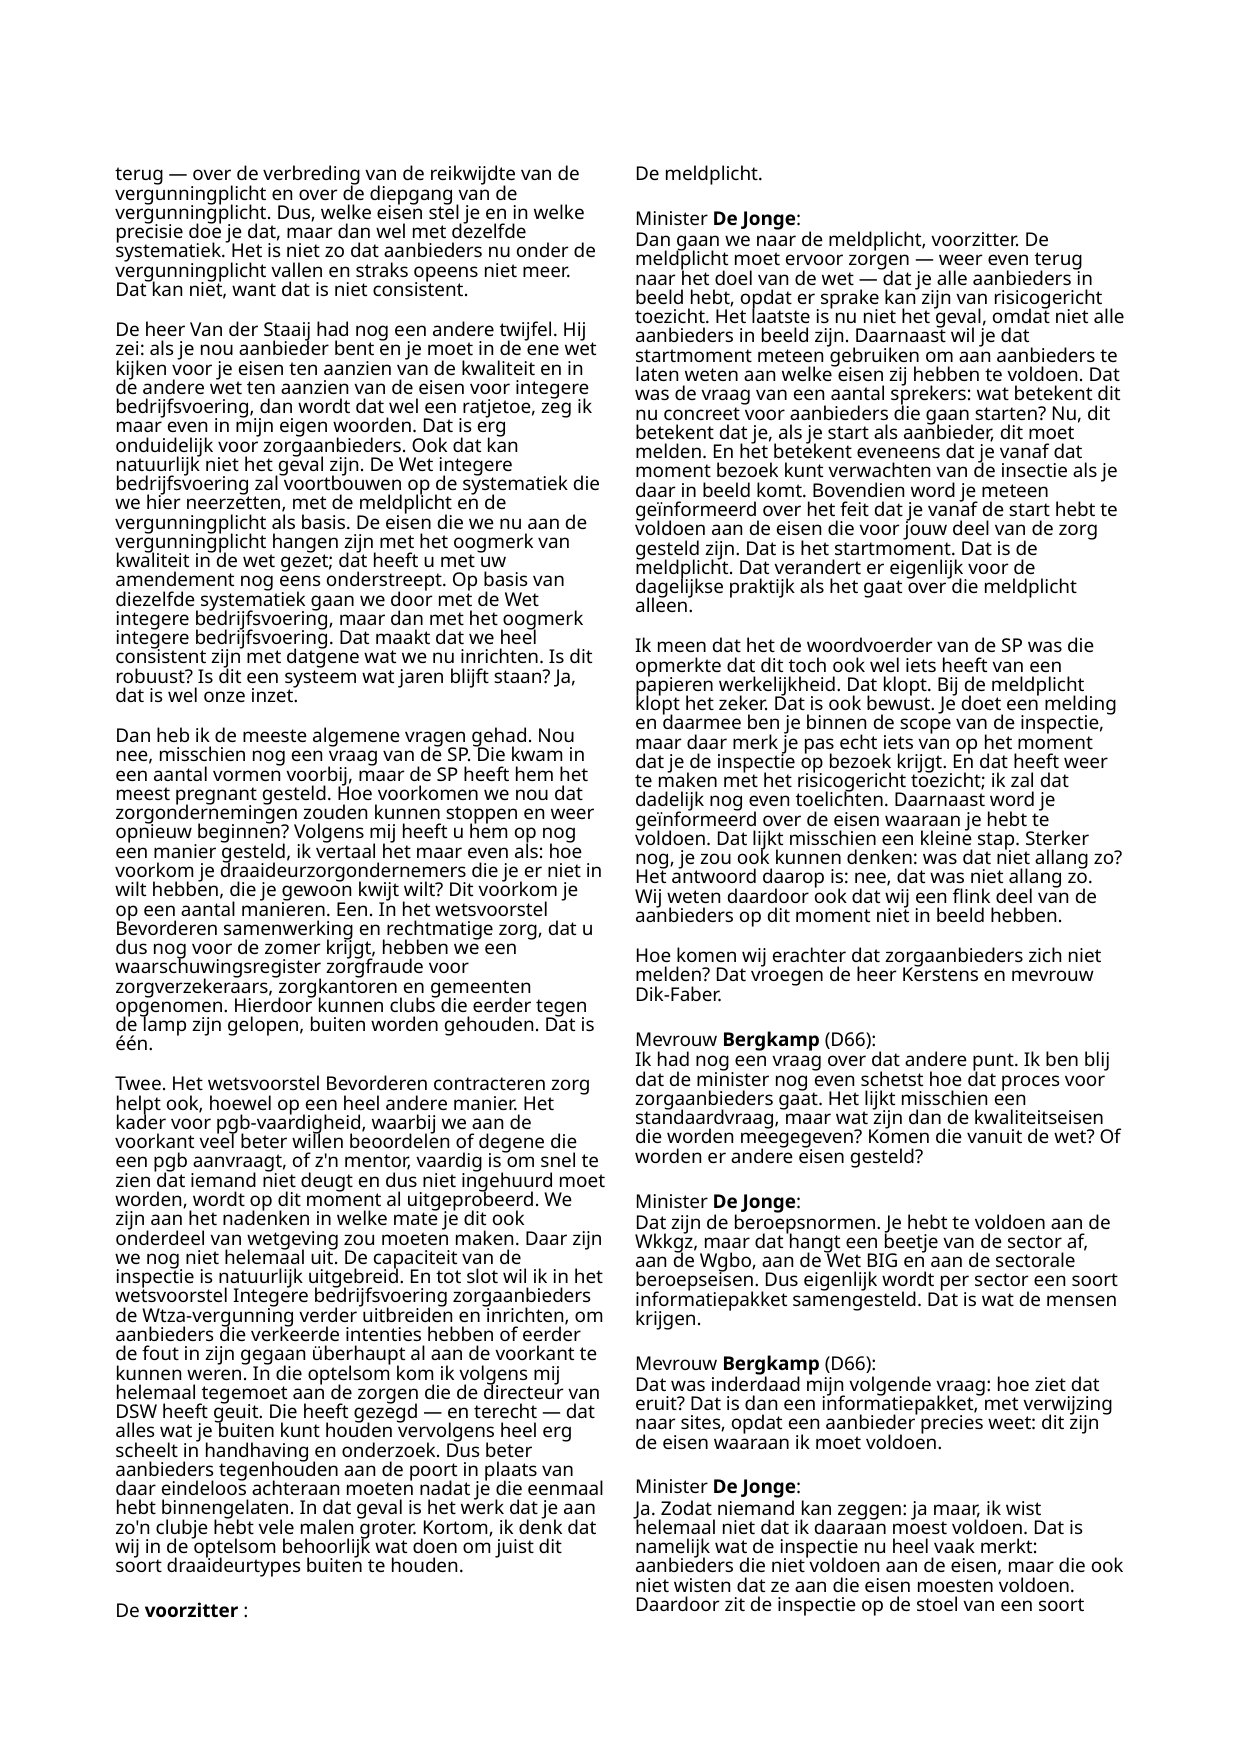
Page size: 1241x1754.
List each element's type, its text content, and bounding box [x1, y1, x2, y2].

text Ik had nog een vraag over dat andere punt. Ik ben blij dat de minister nog even schetst hoe dat proces voor zorgaanbieders gaat. Het lijkt misschien een standaardvraag, maar wat zijn dan de kwaliteitseisen die worden meegegeven? Komen die vanuit de wet? Of worden er andere eisen gesteld? [635, 1051, 1125, 1167]
text Minister De Jonge: [635, 1188, 1125, 1214]
text Ja. Zodat niemand kan zeggen: ja maar, ik wist helemaal niet dat ik daaraan moest voldoen. Dat is namelijk wat de inspectie nu heel vaak merkt: aanbieders die niet voldoen aan de eisen, maar die ook niet wisten dat ze aan die eisen moesten voldoen. Daardoor zit de inspectie op de stoel van een soort [635, 1499, 1125, 1615]
text Dan gaan we naar de meldplicht, voorzitter. De meldplicht moet ervoor zorgen — weer even terug naar het doel van de wet — dat je alle aanbieders in beeld hebt, opdat er sprake kan zijn van risicogericht toezicht. Het laatste is nu niet het geval, omdat niet alle aanbieders in beeld zijn. Daarnaast wil je dat startmoment meteen gebruiken om aan aanbieders te laten weten aan welke eisen zij hebben te voldoen. Dat was de vraag van een aantal sprekers: wat betekent dit nu concreet voor aanbieders die gaan starten? Nu, dit betekent dat je, als je start als aanbieder, dit moet melden. En het betekent eveneens dat je vanaf dat moment bezoek kunt verwachten van de insectie als je daar in beeld komt. Bovendien word je meteen geïnformeerd over het feit dat je vanaf de start hebt te voldoen aan de eisen die voor jouw deel van de zorg gesteld zijn. Dat is het startmoment. Dat is de meldplicht. Dat verandert er eigenlijk voor de dagelijkse praktijk als het gaat over die meldplicht alleen. [635, 231, 1125, 617]
text Hoe komen wij erachter dat zorgaanbieders zich niet melden? Dat vroegen de heer Kerstens en mevrouw Dik-Faber. [635, 947, 1125, 1005]
text terug — over de verbreding van de reikwijdte van de vergunningplicht en over de diepgang van de vergunningplicht. Dus, welke eisen stel je en in welke precisie doe je dat, maar dan wel met dezelfde systematiek. Het is niet zo dat aanbieders nu onder de vergunningplicht vallen en straks opeens niet meer. Dat kan niet, want dat is niet consistent. [115, 165, 605, 300]
text De meldplicht. [635, 165, 1125, 184]
text Dan heb ik de meeste algemene vragen gehad. Nou nee, misschien nog een vraag van de SP. Die kwam in een aantal vormen voorbij, maar de SP heeft hem het meest pregnant gesteld. Hoe voorkomen we nou dat zorgondernemingen zouden kunnen stoppen en weer opnieuw beginnen? Volgens mij heeft u hem op nog een manier gesteld, ik vertaal het maar even als: hoe voorkom je draaideurzorgondernemers die je er niet in wilt hebben, die je gewoon kwijt wilt? Dit voorkom je op een aantal manieren. Een. In het wetsvoorstel Bevorderen samenwerking en rechtmatige zorg, dat u dus nog voor de zomer krijgt, hebben we een waarschuwingsregister zorgfraude voor zorgverzekeraars, zorgkantoren en gemeenten opgenomen. Hierdoor kunnen clubs die eerder tegen de lamp zijn gelopen, buiten worden gehouden. Dat is één. [115, 727, 605, 1055]
text Minister De Jonge: [635, 1474, 1125, 1499]
text De voorzitter : [115, 1597, 605, 1623]
text Mevrouw Bergkamp (D66): [635, 1350, 1125, 1376]
text Mevrouw Bergkamp (D66): [635, 1026, 1125, 1051]
text Dat was inderdaad mijn volgende vraag: hoe ziet dat eruit? Dat is dan een informatiepakket, met verwijzing naar sites, opdat een aanbieder precies weet: dit zijn de eisen waaraan ik moet voldoen. [635, 1376, 1125, 1453]
text Ik meen dat het de woordvoerder van de SP was die opmerkte dat dit toch ook wel iets heeft van een papieren werkelijkheid. Dat klopt. Bij de meldplicht klopt het zeker. Dat is ook bewust. Je doet een melding en daarmee ben je binnen de scope van de inspectie, maar daar merk je pas echt iets van op het moment dat je de inspectie op bezoek krijgt. En dat heeft weer te maken met het risicogericht toezicht; ik zal dat dadelijk nog even toelichten. Daarnaast word je geïnformeerd over de eisen waaraan je hebt te voldoen. Dat lijkt misschien een kleine stap. Sterker nog, je zou ook kunnen denken: was dat niet allang zo? Het antwoord daarop is: nee, dat was niet allang zo. Wij weten daardoor ook dat wij een flink deel van de aanbieders op dit moment niet in beeld hebben. [635, 637, 1125, 926]
text De heer Van der Staaij had nog een andere twijfel. Hij zei: als je nou aanbieder bent en je moet in de ene wet kijken voor je eisen ten aanzien van de kwaliteit en in de andere wet ten aanzien van de eisen voor integere bedrijfsvoering, dan wordt dat wel een ratjetoe, zeg ik maar even in mijn eigen woorden. Dat is erg onduidelijk voor zorgaanbieders. Ook dat kan natuurlijk niet het geval zijn. De Wet integere bedrijfsvoering zal voortbouwen op de systematiek die we hier neerzetten, met de meldplicht en de vergunningplicht als basis. De eisen die we nu aan de vergunningplicht hangen zijn met het oogmerk van kwaliteit in de wet gezet; dat heeft u met uw amendement nog eens onderstreept. Op basis van diezelfde systematiek gaan we door met de Wet integere bedrijfsvoering, maar dan met het oogmerk integere bedrijfsvoering. Dat maakt dat we heel consistent zijn met datgene wat we nu inrichten. Is dit robuust? Is dit een systeem wat jaren blijft staan? Ja, dat is wel onze inzet. [115, 321, 605, 706]
text Minister De Jonge: [635, 205, 1125, 231]
text Twee. Het wetsvoorstel Bevorderen contracteren zorg helpt ook, hoewel op een heel andere manier. Het kader voor pgb-vaardigheid, waarbij we aan de voorkant veel beter willen beoordelen of degene die een pgb aanvraagt, of z'n mentor, vaardig is om snel te zien dat iemand niet deugt en dus niet ingehuurd moet worden, wordt op dit moment al uitgeprobeerd. We zijn aan het nadenken in welke mate je dit ook onderdeel van wetgeving zou moeten maken. Daar zijn we nog niet helemaal uit. De capaciteit van de inspectie is natuurlijk uitgebreid. En tot slot wil ik in het wetsvoorstel Integere bedrijfsvoering zorgaanbieders de Wtza-vergunning verder uitbreiden en inrichten, om aanbieders die verkeerde intenties hebben of eerder de fout in zijn gegaan überhaupt al aan de voorkant te kunnen weren. In die optelsom kom ik volgens mij helemaal tegemoet aan de zorgen die de directeur van DSW heeft geuit. Die heeft gezegd — en terecht — dat alles wat je buiten kunt houden vervolgens heel erg scheelt in handhaving en onderzoek. Dus beter aanbieders tegenhouden aan de poort in plaats van daar eindeloos achteraan moeten nadat je die eenmaal hebt binnengelaten. In dat geval is het werk dat je aan zo'n clubje hebt vele malen groter. Kortom, ik denk dat wij in de optelsom behoorlijk wat doen om juist dit soort draaideurtypes buiten te houden. [115, 1075, 605, 1576]
text Dat zijn de beroepsnormen. Je hebt te voldoen aan de Wkkgz, maar dat hangt een beetje van de sector af, aan de Wgbo, aan de Wet BIG en aan de sectorale beroepseisen. Dus eigenlijk wordt per sector een soort informatiepakket samengesteld. Dat is wat de mensen krijgen. [635, 1214, 1125, 1329]
